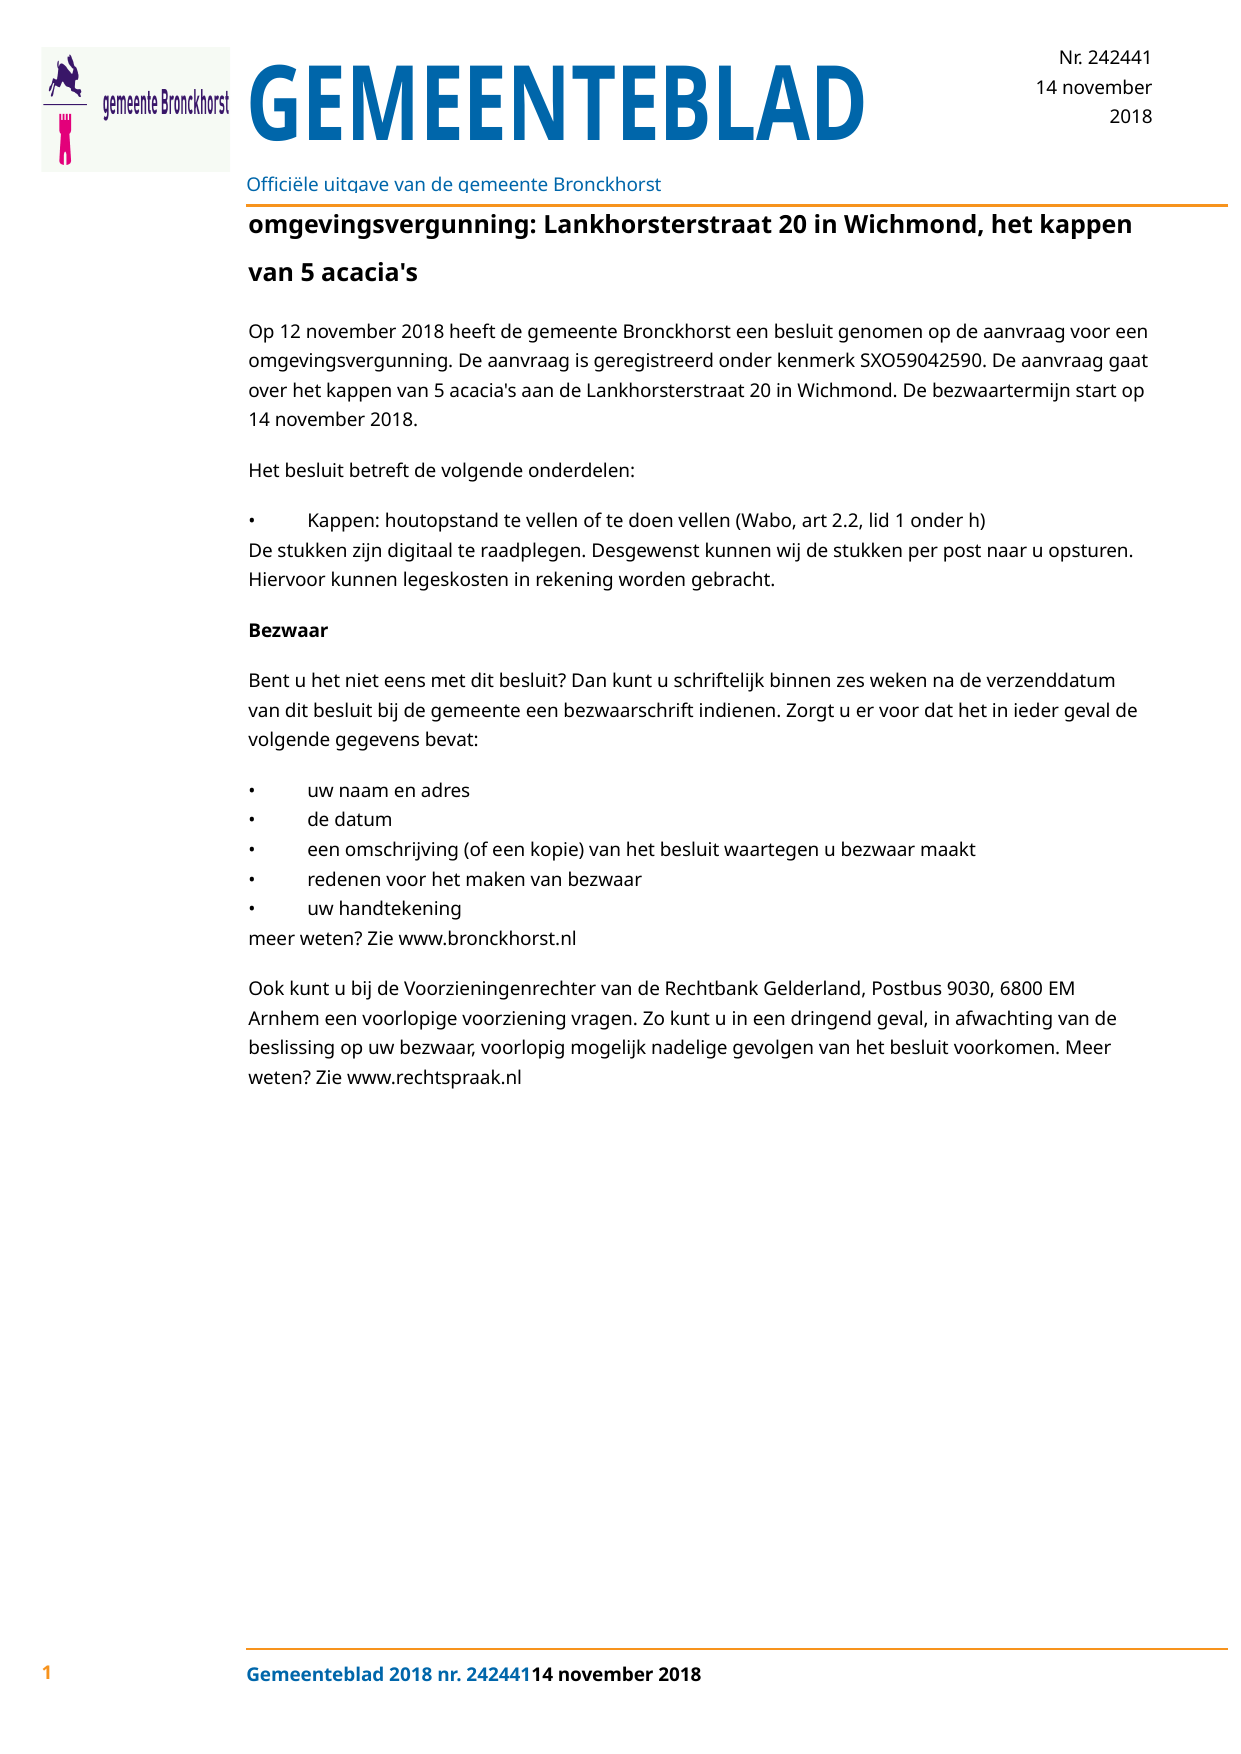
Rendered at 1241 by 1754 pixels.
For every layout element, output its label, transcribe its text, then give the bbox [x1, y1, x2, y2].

text omgevingsvergunning: Lankhorsterstraat 20 in Wichmond, het kappen van 5 acacia's [248, 207, 1152, 288]
list uw naam en adres [248, 777, 1152, 803]
text meer weten? Zie www.bronckhorst.nl [248, 925, 1152, 951]
list de datum [248, 807, 1152, 832]
text Bezwaar [248, 617, 1152, 643]
list redenen voor het maken van bezwaar [248, 866, 1152, 892]
list Kappen: houtopstand te vellen of te doen vellen (Wabo, art 2.2, lid 1 onder h) [248, 507, 1152, 533]
text Op 12 november 2018 heeft de gemeente Bronckhorst een besluit genomen op de aanvraag voor een omgevingsvergunning. De aanvraag is geregistreerd onder kenmerk SXO59042590. De aanvraag gaat over het kappen van 5 acacia's aan de Lankhorsterstraat 20 in Wichmond. De bezwaartermijn start op 14 november 2018. [248, 318, 1152, 432]
text Ook kunt u bij de Voorzieningenrechter van de Rechtbank Gelderland, Postbus 9030, 6800 EM Arnhem een voorlopige voorziening vragen. Zo kunt u in een dringend geval, in afwachting van de beslissing op uw bezwaar, voorlopig mogelijk nadelige gevolgen van het besluit voorkomen. Meer weten? Zie www.rechtspraak.nl [248, 975, 1152, 1090]
text Bent u het niet eens met dit besluit? Dan kunt u schriftelijk binnen zes weken na de verzenddatum van dit besluit bij de gemeente een bezwaarschrift indienen. Zorgt u er voor dat het in ieder geval de volgende gegevens bevat: [248, 667, 1152, 752]
list een omschrijving (of een kopie) van het besluit waartegen u bezwaar maakt [248, 836, 1152, 862]
list uw handtekening [248, 895, 1152, 921]
picture [41, 47, 231, 172]
text De stukken zijn digitaal te raadplegen. Desgewenst kunnen wij de stukken per post naar u opsturen. Hiervoor kunnen legeskosten in rekening worden gebracht. [248, 537, 1152, 592]
text Het besluit betreft de volgende onderdelen: [248, 457, 1152, 483]
